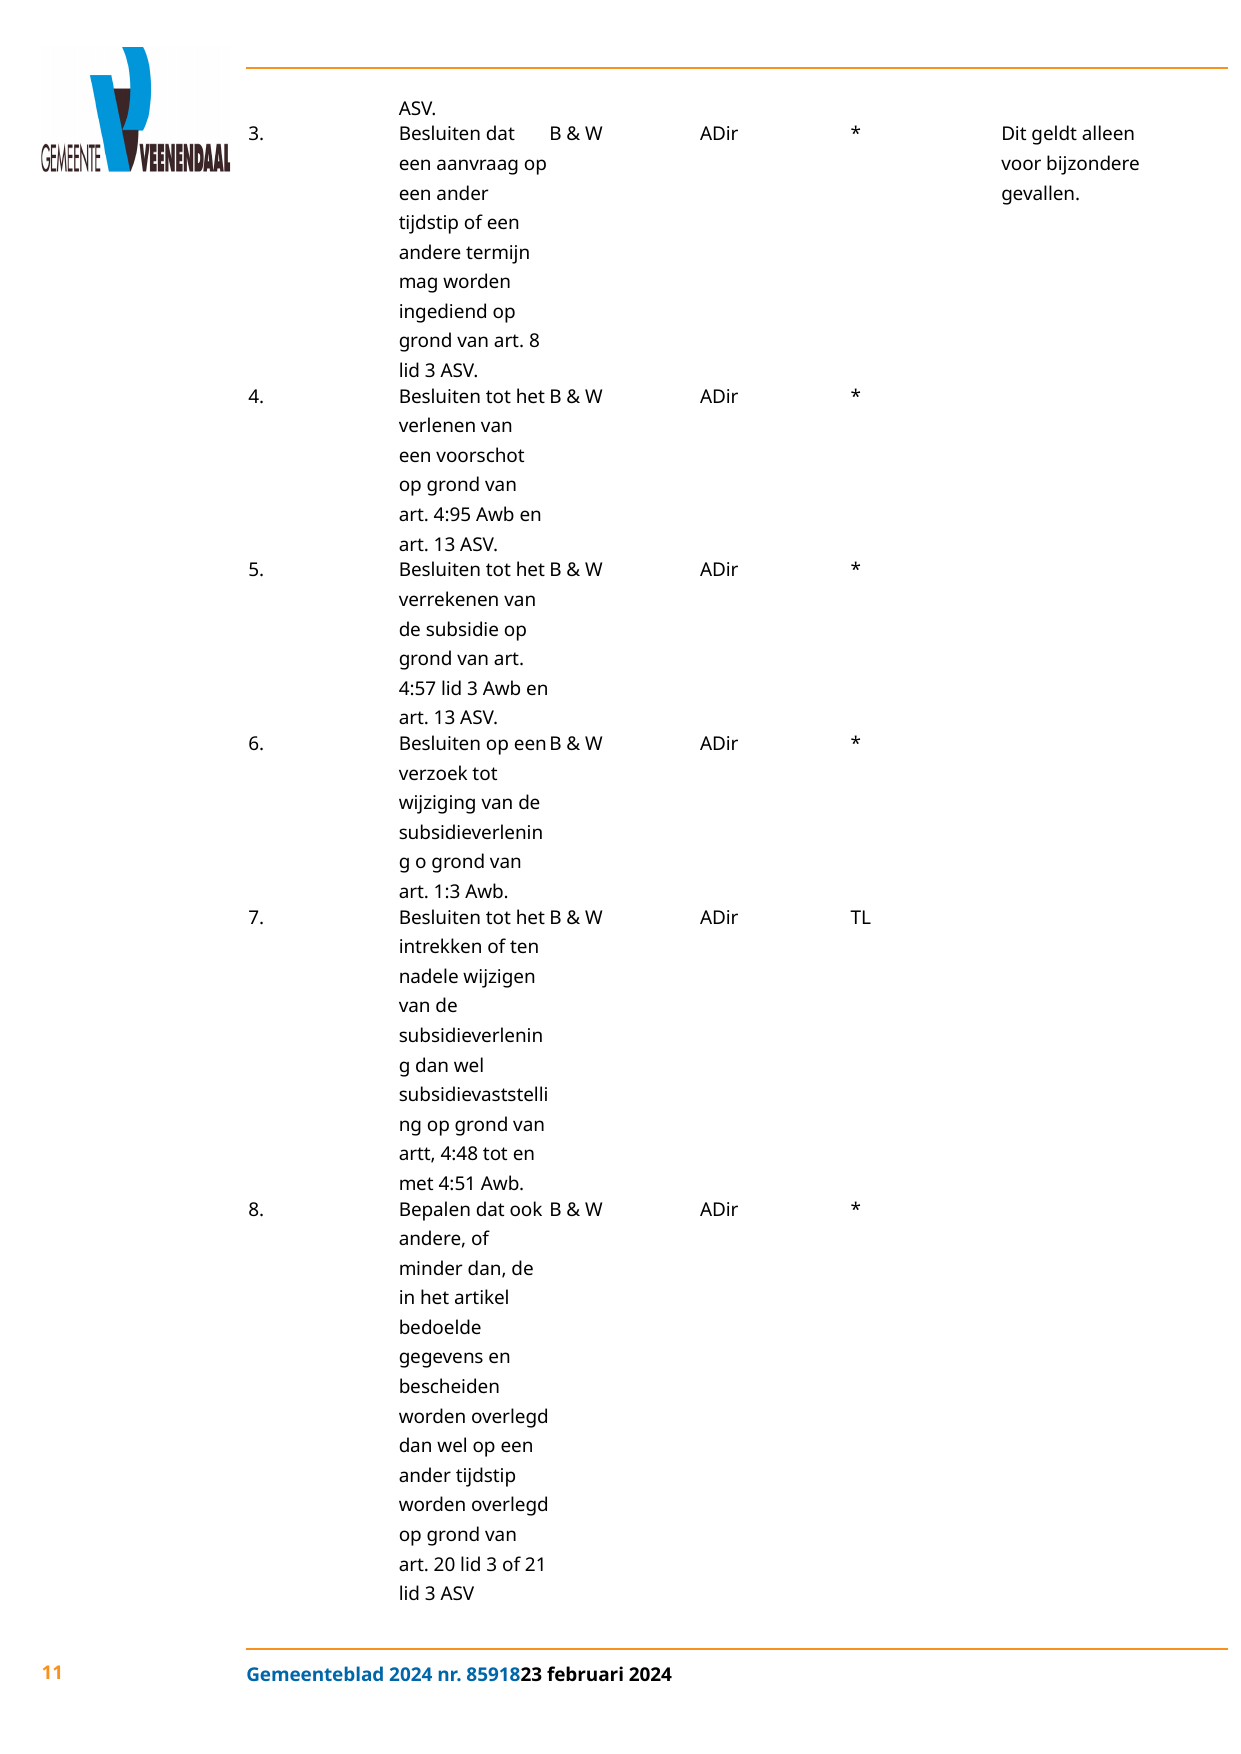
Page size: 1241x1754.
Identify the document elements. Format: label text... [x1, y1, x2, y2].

table_cell ASV. [399, 95, 549, 121]
table_cell [248, 904, 398, 1196]
picture [123, 47, 231, 172]
table_cell [248, 1196, 398, 1606]
table_cell [1001, 1196, 1152, 1606]
table_cell [1001, 904, 1152, 1196]
table_cell Dit geldt alleen voor bijzondere gevallen. [1001, 121, 1152, 383]
table_cell ADir [700, 1196, 850, 1606]
table_cell * [850, 383, 1001, 557]
table_cell Besluiten op een verzoek tot wijziging van de subsidieverlening o grond van art. 1:3 Awb. [399, 730, 549, 904]
table_cell B & W [549, 557, 700, 730]
table_cell Besluiten tot het verrekenen van de subsidie op grond van art. 4:57 lid 3 Awb en art. 13 ASV. [399, 557, 549, 730]
table_cell TL [850, 904, 1001, 1196]
table_cell ADir [700, 730, 850, 904]
table_cell [549, 95, 700, 121]
table_cell [850, 95, 1001, 121]
table_cell [248, 730, 398, 904]
table_cell * [850, 121, 1001, 383]
table_cell [1001, 557, 1152, 730]
table_cell ADir [700, 904, 850, 1196]
table_cell [248, 557, 398, 730]
table_cell [248, 383, 398, 557]
table_cell ADir [700, 557, 850, 730]
table_cell * [850, 1196, 1001, 1606]
table_cell Besluiten tot het verlenen van een voorschot op grond van art. 4:95 Awb en art. 13 ASV. [399, 383, 549, 557]
table_cell B & W [549, 730, 700, 904]
table_cell B & W [549, 383, 700, 557]
table_cell [248, 121, 398, 383]
table_cell [1001, 95, 1152, 121]
table_cell B & W [549, 1196, 700, 1606]
table_cell ADir [700, 121, 850, 383]
table_cell * [850, 557, 1001, 730]
table_cell Besluiten tot het intrekken of ten nadele wijzigen van de subsidieverlening dan wel subsidievaststelling op grond van artt, 4:48 tot en met 4:51 Awb. [399, 904, 549, 1196]
picture [41, 47, 130, 172]
table_cell [248, 95, 398, 121]
table_cell Bepalen dat ook andere, of minder dan, de in het artikel bedoelde gegevens en bescheiden worden overlegd dan wel op een ander tijdstip worden overlegd op grond van art. 20 lid 3 of 21 lid 3 ASV [399, 1196, 549, 1606]
table_cell ADir [700, 383, 850, 557]
table_cell B & W [549, 904, 700, 1196]
table_cell Besluiten dat een aanvraag op een ander tijdstip of een andere termijn mag worden ingediend op grond van art. 8 lid 3 ASV. [399, 121, 549, 383]
table_cell B & W [549, 121, 700, 383]
table_cell * [850, 730, 1001, 904]
table_cell [1001, 383, 1152, 557]
table_cell [700, 95, 850, 121]
table_cell [1001, 730, 1152, 904]
